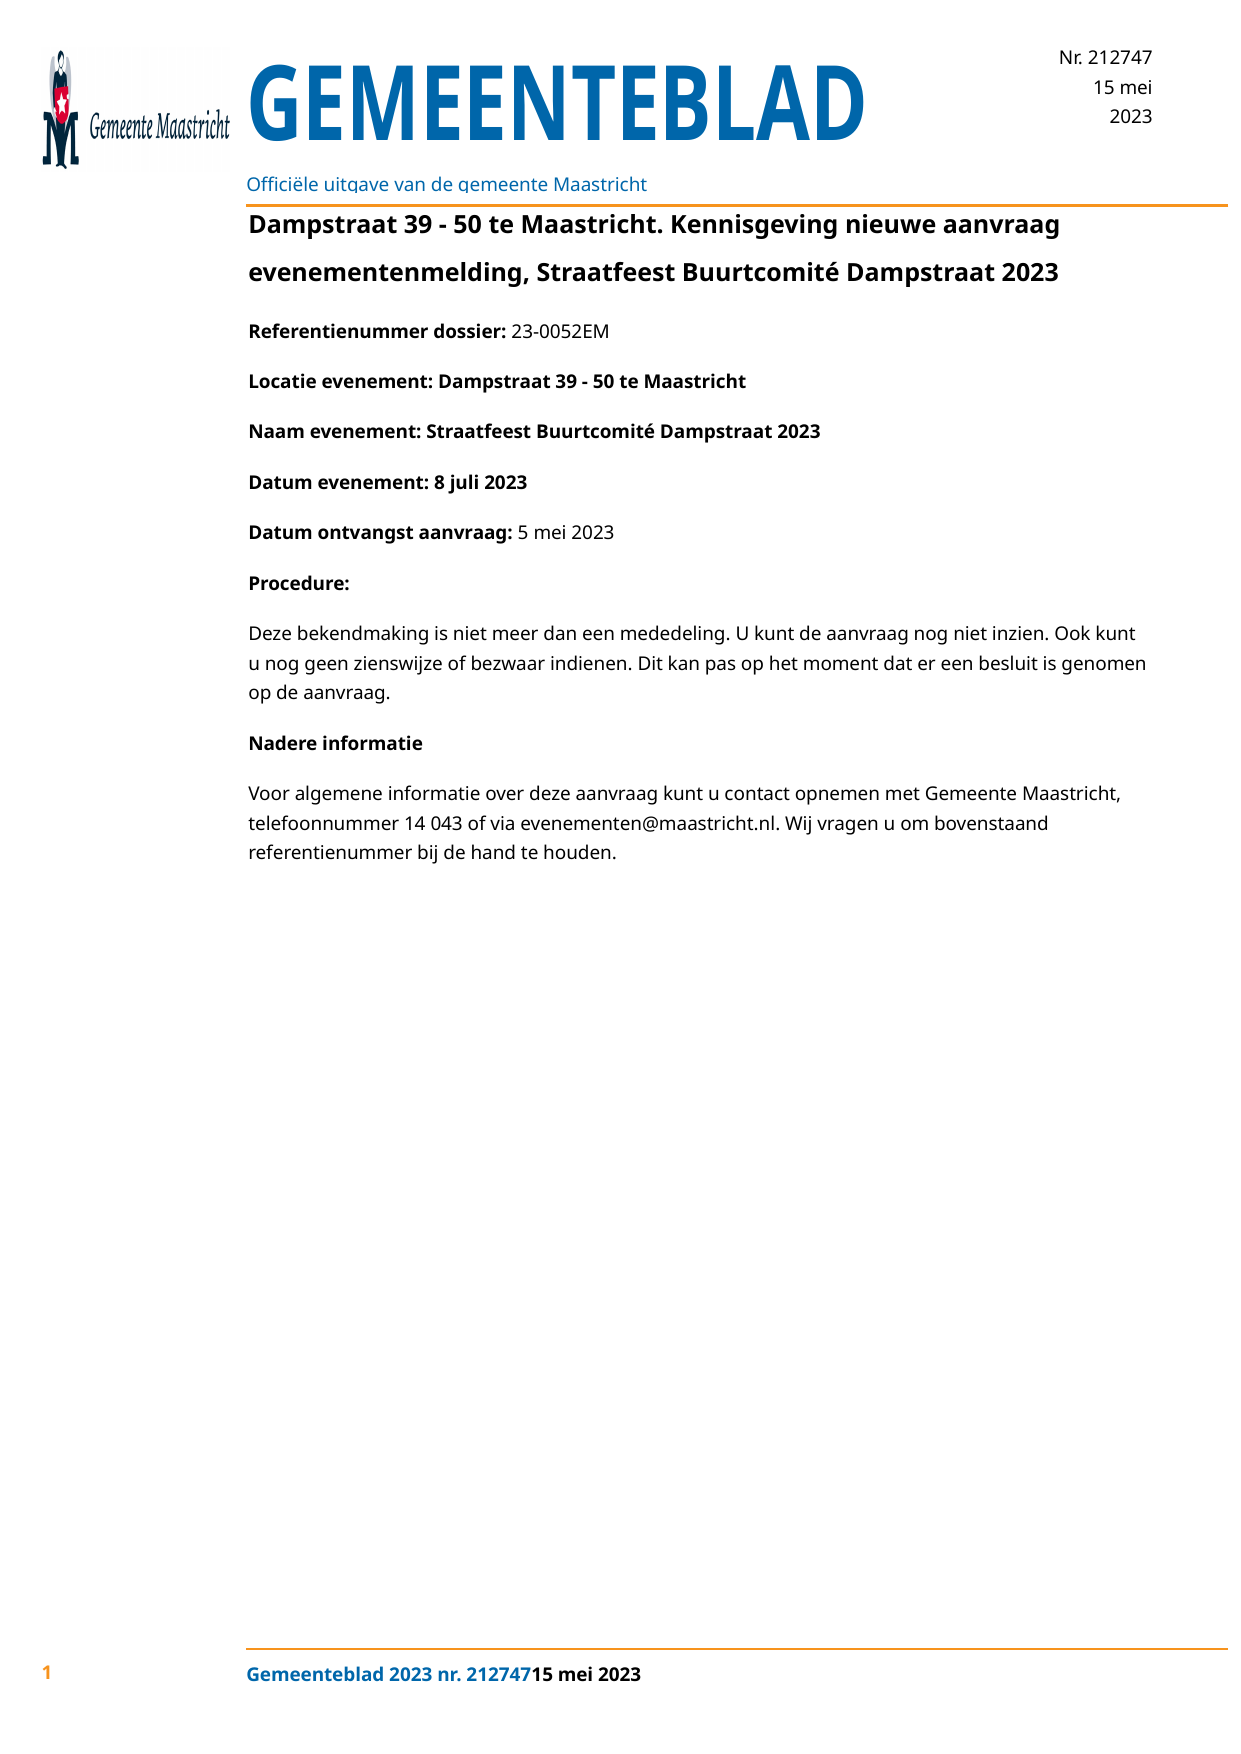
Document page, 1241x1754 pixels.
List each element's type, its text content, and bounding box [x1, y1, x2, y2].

text Referentienummer dossier: 23-0052EM [248, 318, 1152, 344]
text Voor algemene informatie over deze aanvraag kunt u contact opnemen met Gemeente Maastricht, telefoonnummer 14 043 of via evenementen@maastricht.nl. Wij vragen u om bovenstaand referentienummer bij de hand te houden. [248, 780, 1152, 865]
text Locatie evenement: Dampstraat 39 - 50 te Maastricht [248, 368, 1152, 394]
text Dampstraat 39 - 50 te Maastricht. Kennisgeving nieuwe aanvraag evenementenmelding, Straatfeest Buurtcomité Dampstraat 2023 [248, 207, 1152, 288]
text Naam evenement: Straatfeest Buurtcomité Dampstraat 2023 [248, 419, 1152, 444]
text Datum ontvangst aanvraag: 5 mei 2023 [248, 519, 1152, 545]
text Procedure: [248, 570, 1152, 596]
text Deze bekendmaking is niet meer dan een mededeling. U kunt de aanvraag nog niet inzien. Ook kunt u nog geen zienswijze of bezwaar indienen. Dit kan pas op het moment dat er een besluit is genomen op de aanvraag. [248, 620, 1152, 705]
text Datum evenement: 8 juli 2023 [248, 469, 1152, 495]
picture [41, 47, 231, 172]
text Nadere informatie [248, 730, 1152, 756]
